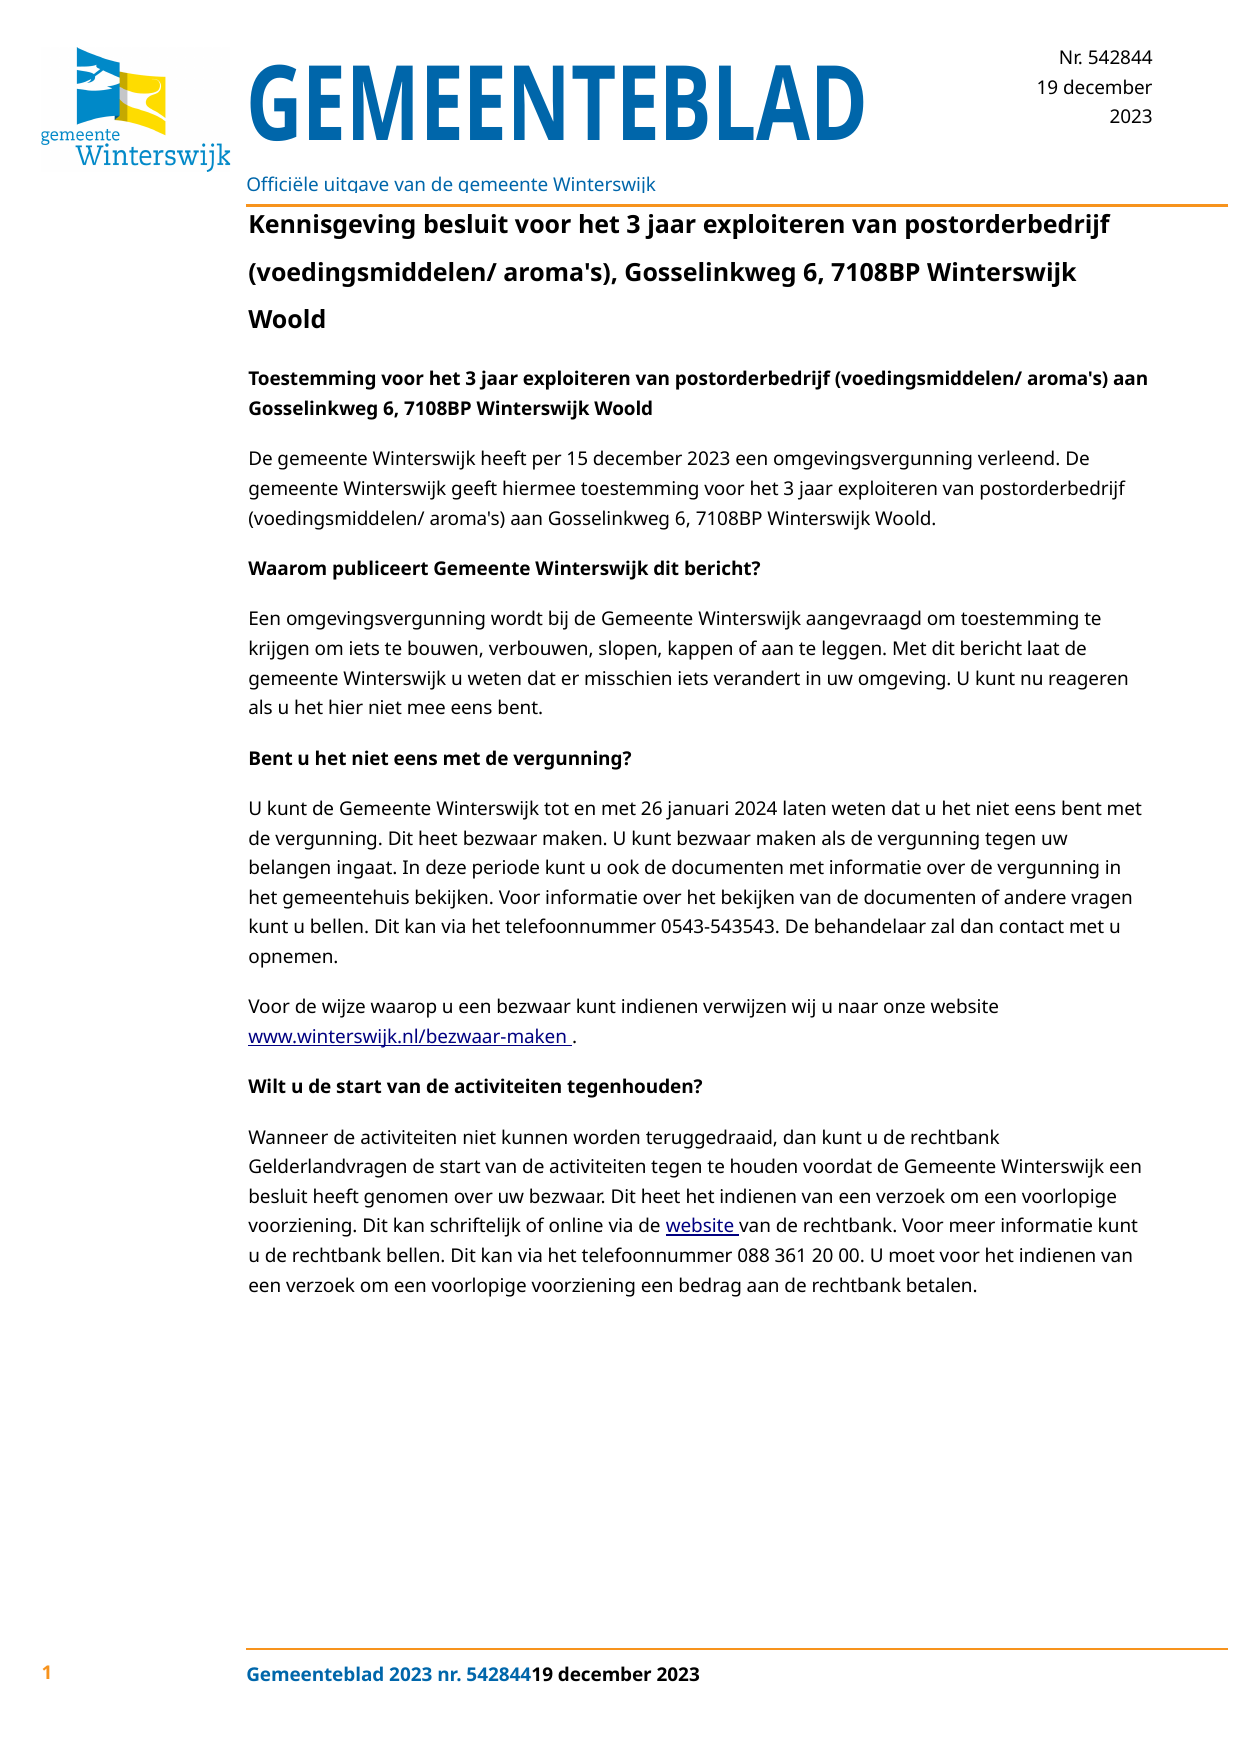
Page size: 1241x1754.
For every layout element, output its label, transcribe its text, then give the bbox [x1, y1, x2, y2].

text Wilt u de start van de activiteiten tegenhouden? [248, 1073, 1152, 1099]
text Waarom publiceert Gemeente Winterswijk dit bericht? [248, 555, 1152, 581]
text Voor de wijze waarop u een bezwaar kunt indienen verwijzen wij u naar onze website www.winterswijk.nl/bezwaar-maken . [248, 993, 1152, 1049]
text U kunt de Gemeente Winterswijk tot en met 26 januari 2024 laten weten dat u het niet eens bent met de vergunning. Dit heet bezwaar maken. U kunt bezwaar maken als de vergunning tegen uw belangen ingaat. In deze periode kunt u ook de documenten met informatie over de vergunning in het gemeentehuis bekijken. Voor informatie over het bekijken van de documenten of andere vragen kunt u bellen. Dit kan via het telefoonnummer 0543-543543. De behandelaar zal dan contact met u opnemen. [248, 795, 1152, 969]
text Toestemming voor het 3 jaar exploiteren van postorderbedrijf (voedingsmiddelen/ aroma's) aan Gosselinkweg 6, 7108BP Winterswijk Woold [248, 366, 1152, 421]
picture [225, 153, 231, 162]
text Bent u het niet eens met de vergunning? [248, 745, 1152, 770]
text Wanneer de activiteiten niet kunnen worden teruggedraaid, dan kunt u de rechtbank Gelderlandvragen de start van de activiteiten tegen te houden voordat de Gemeente Winterswijk een besluit heeft genomen over uw bezwaar. Dit heet het indienen van een verzoek om een voorlopige voorziening. Dit kan schriftelijk of online via de website van de rechtbank. Voor meer informatie kunt u de rechtbank bellen. Dit kan via het telefoonnummer 088 361 20 00. U moet voor het indienen van een verzoek om een voorlopige voorziening een bedrag aan de rechtbank betalen. [248, 1124, 1152, 1297]
text Een omgevingsvergunning wordt bij de Gemeente Winterswijk aangevraagd om toestemming te krijgen om iets te bouwen, verbouwen, slopen, kappen of aan te leggen. Met dit bericht laat de gemeente Winterswijk u weten dat er misschien iets verandert in uw omgeving. U kunt nu reageren als u het hier niet mee eens bent. [248, 606, 1152, 720]
picture [41, 47, 231, 172]
text De gemeente Winterswijk heeft per 15 december 2023 een omgevingsvergunning verleend. De gemeente Winterswijk geeft hiermee toestemming voor het 3 jaar exploiteren van postorderbedrijf (voedingsmiddelen/ aroma's) aan Gosselinkweg 6, 7108BP Winterswijk Woold. [248, 446, 1152, 530]
text Kennisgeving besluit voor het 3 jaar exploiteren van postorderbedrijf (voedingsmiddelen/ aroma's), Gosselinkweg 6, 7108BP Winterswijk Woold [248, 207, 1152, 336]
